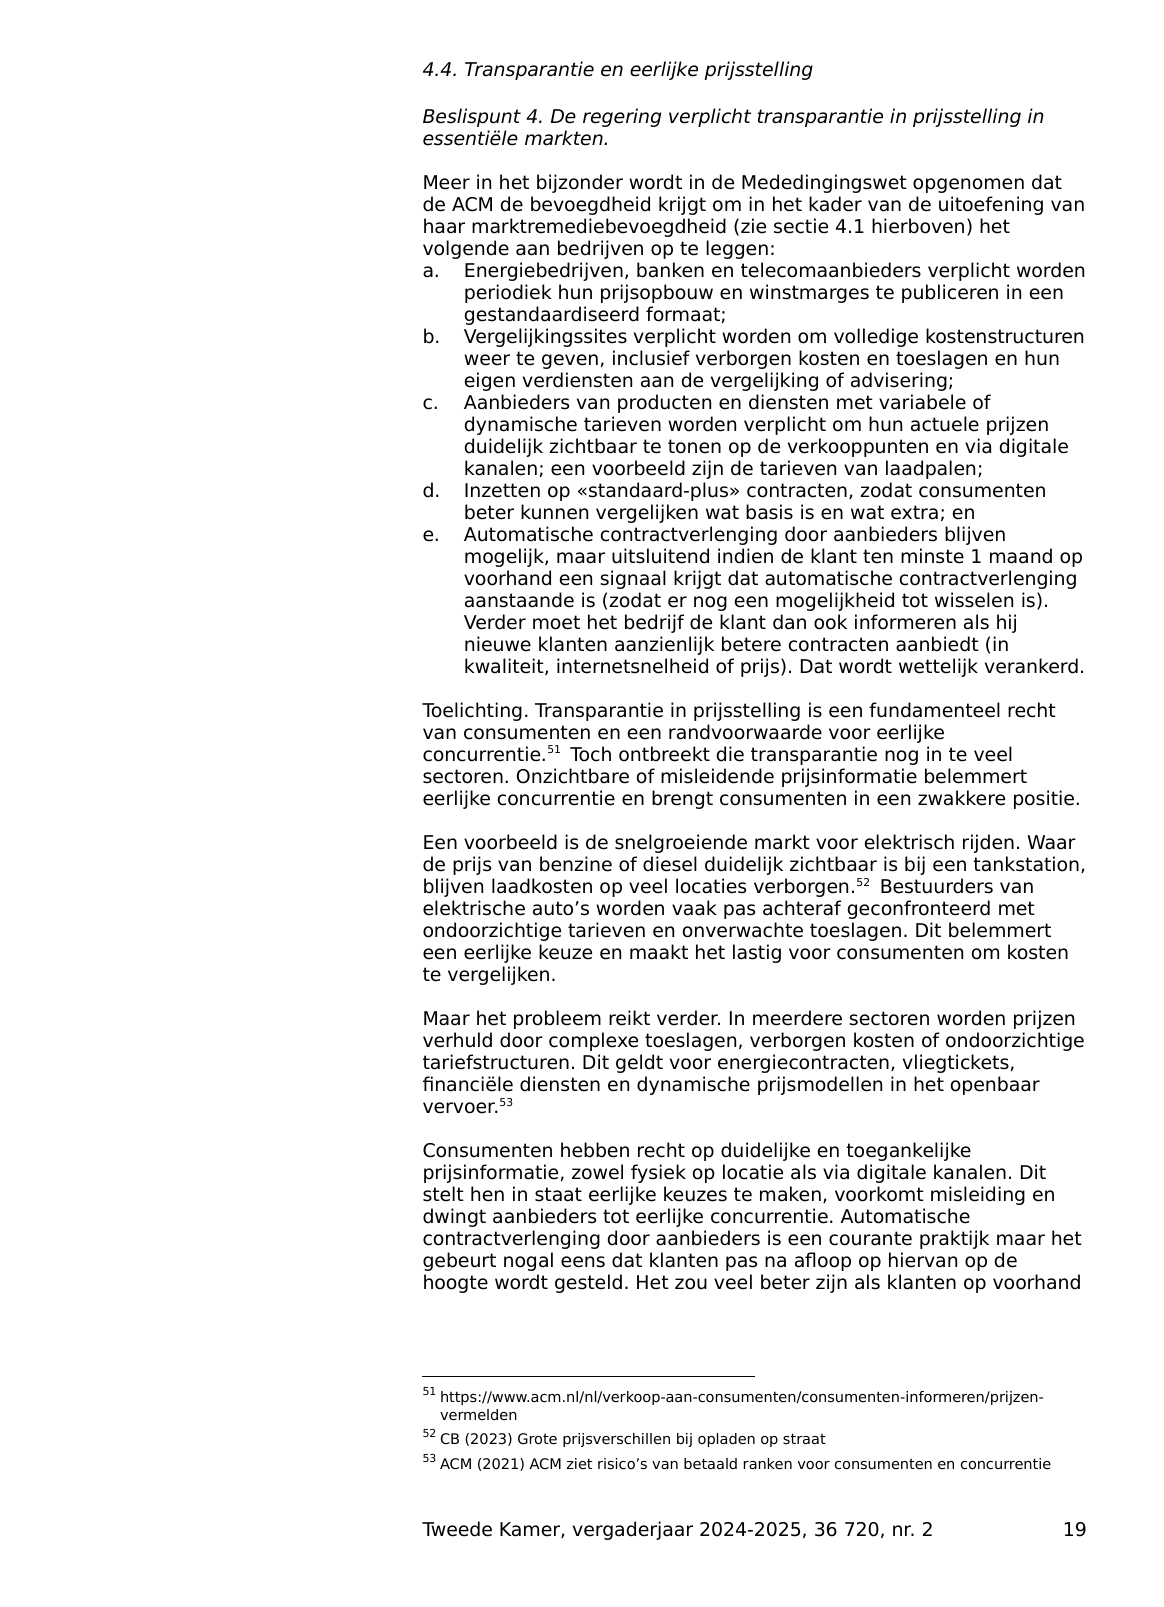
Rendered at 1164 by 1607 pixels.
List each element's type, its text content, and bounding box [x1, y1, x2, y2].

text e. Automatische contractverlenging door aanbieders blijven mogelijk, maar uitsluitend indien de klant ten minste 1 maand op voorhand een signaal krijgt dat automatische contractverlenging aanstaande is (zodat er nog een mogelijkheid tot wisselen is). Verder moet het bedrijf de klant dan ook informeren als hij nieuwe klanten aanzienlijk betere contracten aanbiedt (in kwaliteit, internetsnelheid of prijs). Dat wordt wettelijk verankerd. [422, 524, 1087, 678]
text CB (2023) Grote prijsverschillen bij opladen op straat [422, 1427, 1087, 1449]
text Consumenten hebben recht op duidelijke en toegankelijke prijsinformatie, zowel fysiek op locatie als via digitale kanalen. Dit stelt hen in staat eerlijke keuzes te maken, voorkomt misleiding en dwingt aanbieders tot eerlijke concurrentie. Automatische contractverlenging door aanbieders is een courante praktijk maar het gebeurt nogal eens dat klanten pas na afloop op hiervan op de hoogte wordt gesteld. Het zou veel beter zijn als klanten op voorhand [422, 1140, 1087, 1294]
subtitle Beslispunt 4. De regering verplicht transparantie in prijsstelling in essentiële markten. [422, 106, 1087, 150]
subtitle 4.4. Transparantie en eerlijke prijsstelling [422, 59, 1087, 81]
text ACM (2021) ACM ziet risico’s van betaald ranken voor consumenten en concurrentie [422, 1452, 1087, 1474]
text d. Inzetten op «standaard-plus» contracten, zodat consumenten beter kunnen vergelijken wat basis is en wat extra; en [422, 480, 1087, 524]
text c. Aanbieders van producten en diensten met variabele of dynamische tarieven worden verplicht om hun actuele prijzen duidelijk zichtbaar te tonen op de verkooppunten en via digitale kanalen; een voorbeeld zijn de tarieven van laadpalen; [422, 392, 1087, 480]
text a. Energiebedrijven, banken en telecomaanbieders verplicht worden periodiek hun prijsopbouw en winstmarges te publiceren in een gestandaardiseerd formaat; [422, 260, 1087, 326]
text Een voorbeeld is de snelgroeiende markt voor elektrisch rijden. Waar de prijs van benzine of diesel duidelijk zichtbaar is bij een tankstation, blijven laadkosten op veel locaties verborgen. Bestuurders van elektrische auto’s worden vaak pas achteraf geconfronteerd met ondoorzichtige tarieven en onverwachte toeslagen. Dit belemmert een eerlijke keuze en maakt het lastig voor consumenten om kosten te vergelijken. [422, 832, 1087, 986]
text b. Vergelijkingssites verplicht worden om volledige kostenstructuren weer te geven, inclusief verborgen kosten en toeslagen en hun eigen verdiensten aan de vergelijking of advisering; [422, 326, 1087, 392]
text https://www.acm.nl/nl/verkoop-aan-consumenten/consumenten-informeren/prijzen-vermelden [422, 1385, 1087, 1424]
text Meer in het bijzonder wordt in de Mededingingswet opgenomen dat de ACM de bevoegdheid krijgt om in het kader van de uitoefening van haar marktremediebevoegdheid (zie sectie 4.1 hierboven) het volgende aan bedrijven op te leggen: [422, 172, 1087, 260]
text Toelichting. Transparantie in prijsstelling is een fundamenteel recht van consumenten en een randvoorwaarde voor eerlijke concurrentie. Toch ontbreekt die transparantie nog in te veel sectoren. Onzichtbare of misleidende prijsinformatie belemmert eerlijke concurrentie en brengt consumenten in een zwakkere positie. [422, 700, 1087, 810]
text Maar het probleem reikt verder. In meerdere sectoren worden prijzen verhuld door complexe toeslagen, verborgen kosten of ondoorzichtige tariefstructuren. Dit geldt voor energiecontracten, vliegtickets, financiële diensten en dynamische prijsmodellen in het openbaar vervoer. [422, 1008, 1087, 1118]
